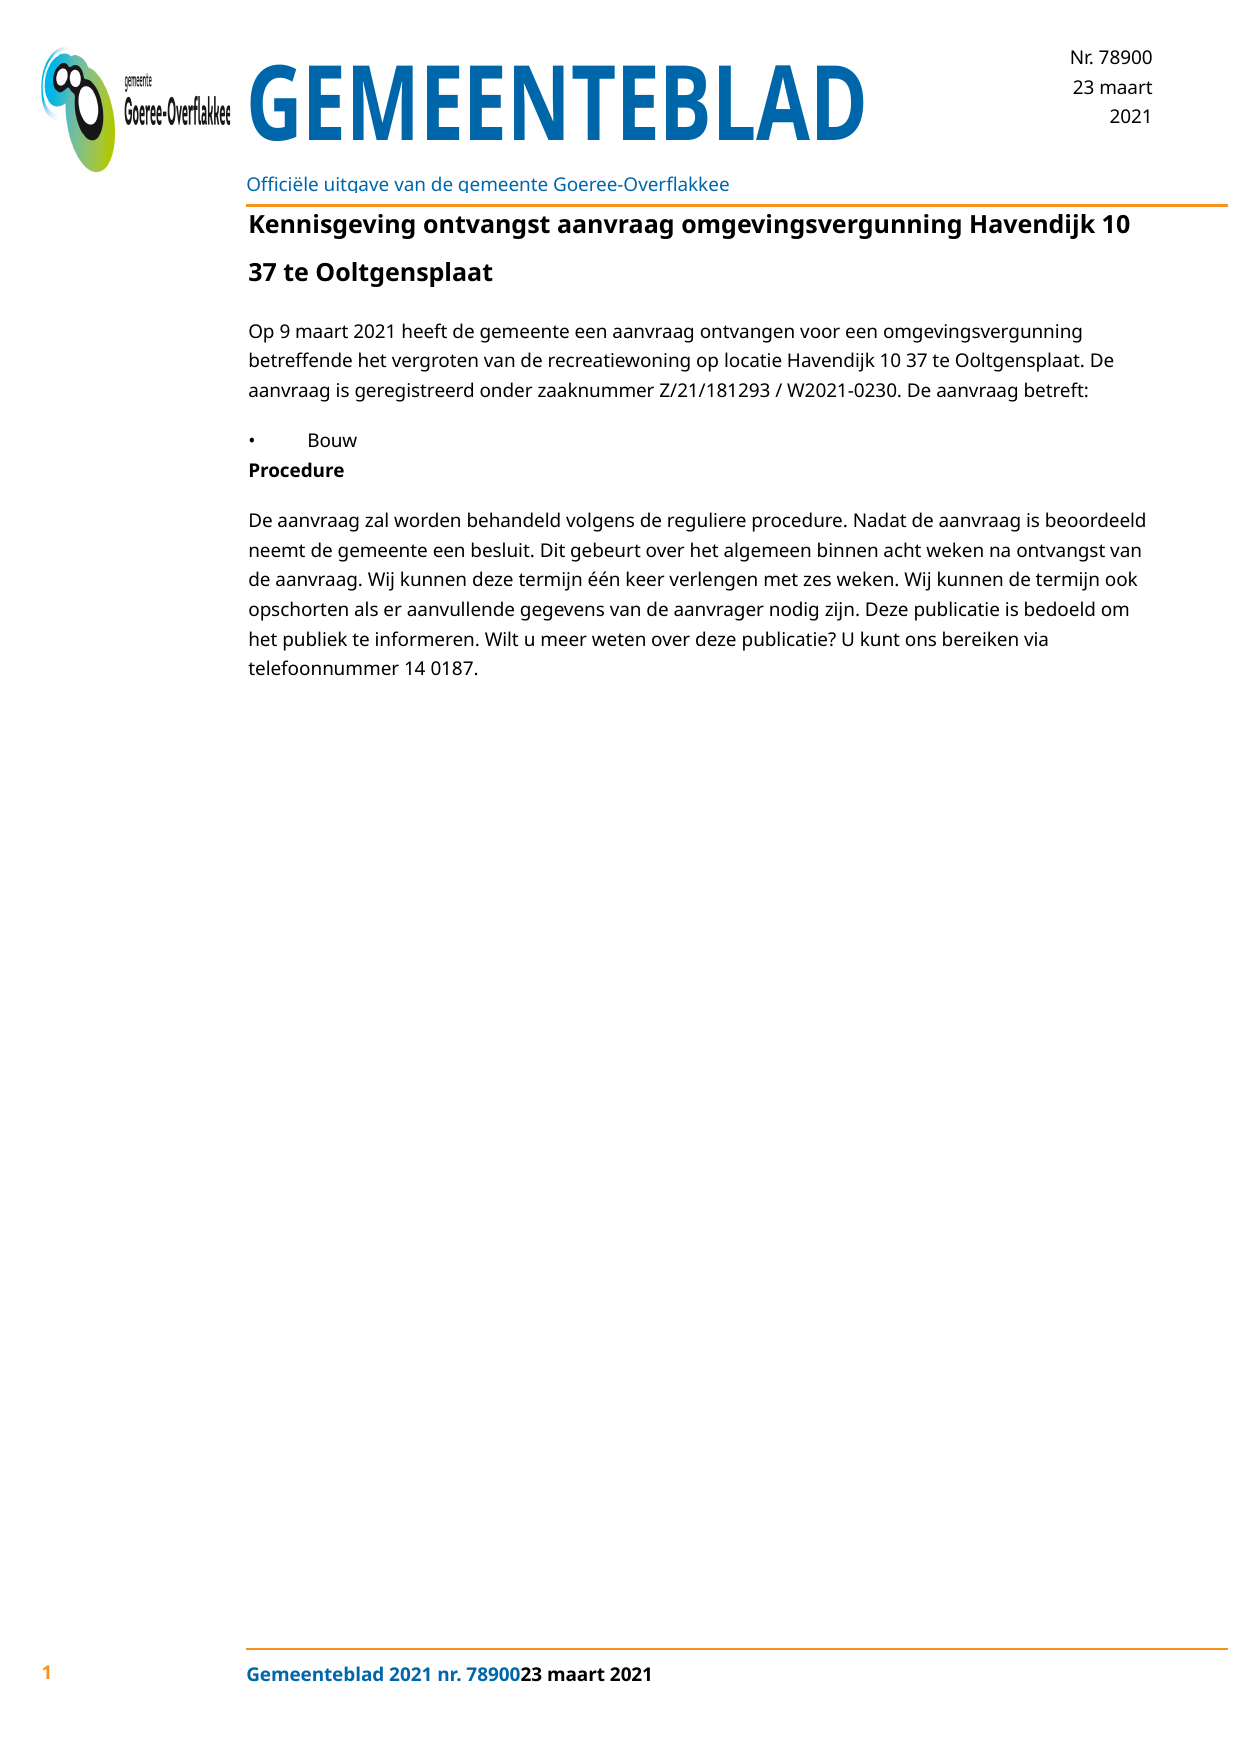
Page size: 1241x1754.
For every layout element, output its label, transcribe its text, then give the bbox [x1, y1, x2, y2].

text Op 9 maart 2021 heeft de gemeente een aanvraag ontvangen voor een omgevingsvergunning betreffende het vergroten van de recreatiewoning op locatie Havendijk 10 37 te Ooltgensplaat. De aanvraag is geregistreerd onder zaaknummer Z/21/181293 / W2021-0230. De aanvraag betreft: [248, 318, 1152, 403]
picture [41, 47, 231, 172]
list Bouw [248, 427, 1152, 453]
text De aanvraag zal worden behandeld volgens de reguliere procedure. Nadat de aanvraag is beoordeeld neemt de gemeente een besluit. Dit gebeurt over het algemeen binnen acht weken na ontvangst van de aanvraag. Wij kunnen deze termijn één keer verlengen met zes weken. Wij kunnen de termijn ook opschorten als er aanvullende gegevens van de aanvrager nodig zijn. Deze publicatie is bedoeld om het publiek te informeren. Wilt u meer weten over deze publicatie? U kunt ons bereiken via telefoonnummer 14 0187. [248, 507, 1152, 681]
text Kennisgeving ontvangst aanvraag omgevingsvergunning Havendijk 10 37 te Ooltgensplaat [248, 207, 1152, 288]
text Procedure [248, 457, 1152, 483]
